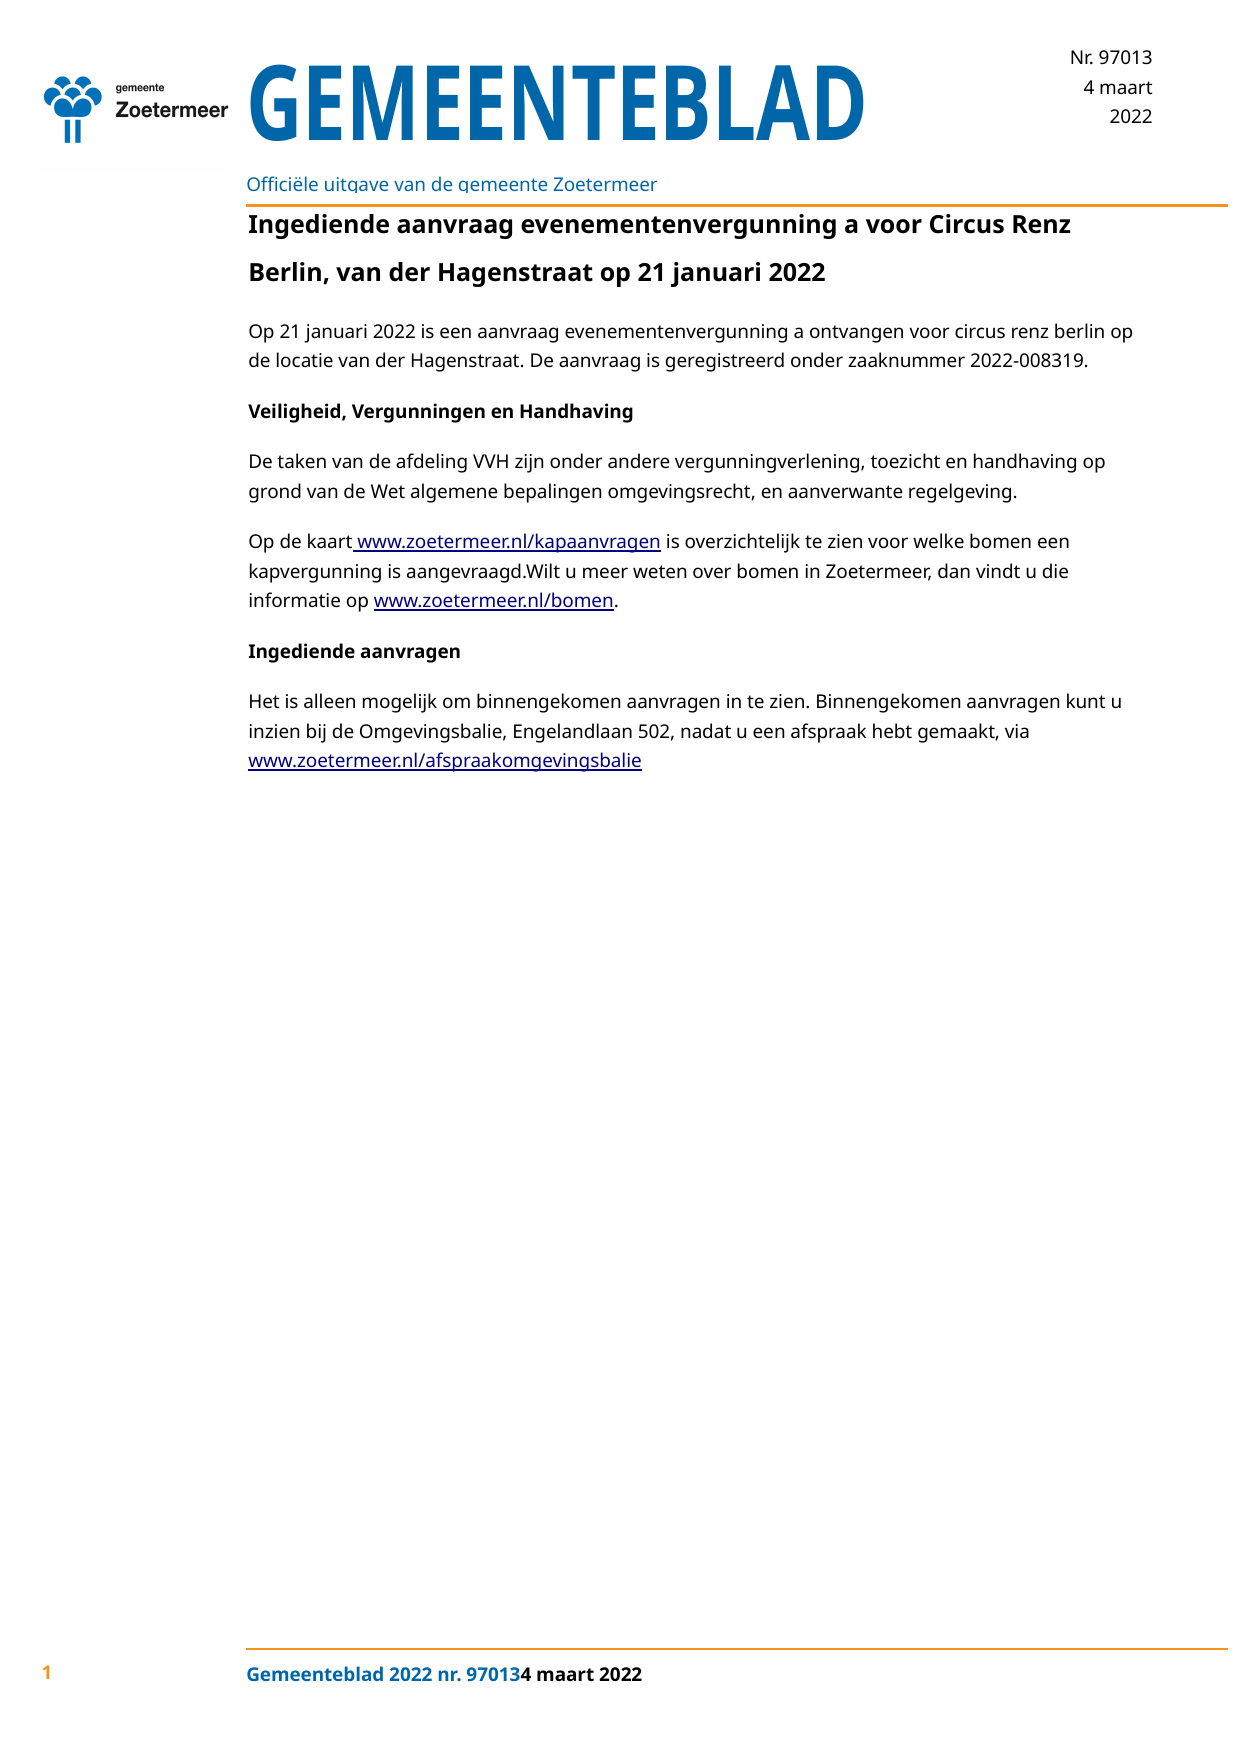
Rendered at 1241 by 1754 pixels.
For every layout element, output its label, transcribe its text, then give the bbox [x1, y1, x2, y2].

text Veiligheid, Vergunningen en Handhaving [248, 398, 1152, 424]
text Het is alleen mogelijk om binnengekomen aanvragen in te zien. Binnengekomen aanvragen kunt u inzien bij de Omgevingsbalie, Engelandlaan 502, nadat u een afspraak hebt gemaakt, via www.zoetermeer.nl/afspraakomgevingsbalie [248, 688, 1152, 773]
text De taken van de afdeling VVH zijn onder andere vergunningverlening, toezicht en handhaving op grond van de Wet algemene bepalingen omgevingsrecht, en aanverwante regelgeving. [248, 448, 1152, 504]
text Ingediende aanvraag evenementenvergunning a voor Circus Renz Berlin, van der Hagenstraat op 21 januari 2022 [248, 207, 1152, 288]
text Op 21 januari 2022 is een aanvraag evenementenvergunning a ontvangen voor circus renz berlin op de locatie van der Hagenstraat. De aanvraag is geregistreerd onder zaaknummer 2022-008319. [248, 318, 1152, 373]
picture [41, 47, 231, 172]
text Ingediende aanvragen [248, 638, 1152, 664]
text Op de kaart www.zoetermeer.nl/kapaanvragen is overzichtelijk te zien voor welke bomen een kapvergunning is aangevraagd.Wilt u meer weten over bomen in Zoetermeer, dan vindt u die informatie op www.zoetermeer.nl/bomen. [248, 528, 1152, 613]
